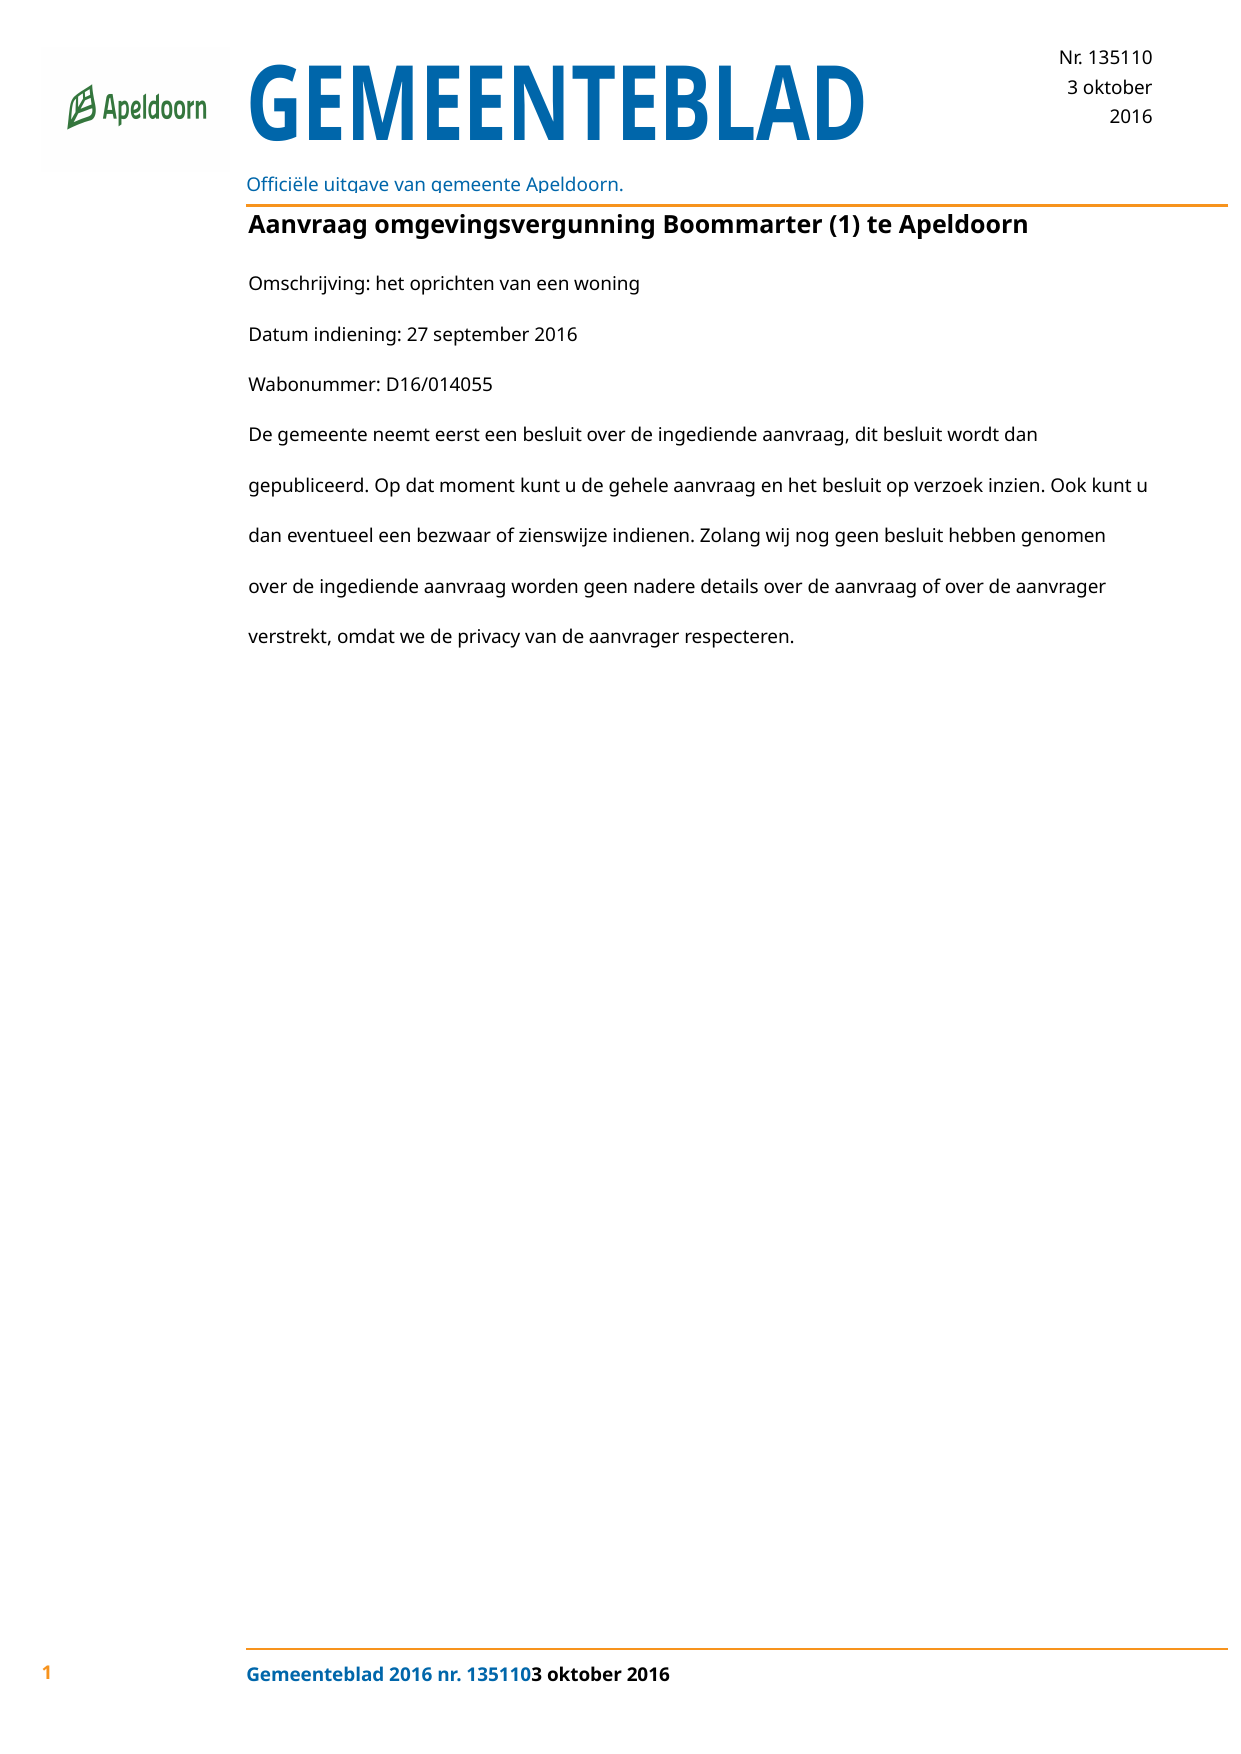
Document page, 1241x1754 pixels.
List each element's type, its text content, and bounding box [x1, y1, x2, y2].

text Aanvraag omgevingsvergunning Boommarter (1) te Apeldoorn [248, 207, 1152, 241]
picture [41, 47, 231, 172]
text gepubliceerd. Op dat moment kunt u de gehele aanvraag en het besluit op verzoek inzien. Ook kunt u [248, 472, 1152, 498]
text Datum indiening: 27 september 2016 [248, 321, 1152, 346]
text De gemeente neemt eerst een besluit over de ingediende aanvraag, dit besluit wordt dan [248, 422, 1152, 447]
text Omschrijving: het oprichten van een woning [248, 270, 1152, 296]
text dan eventueel een bezwaar of zienswijze indienen. Zolang wij nog geen besluit hebben genomen [248, 522, 1152, 548]
text over de ingediende aanvraag worden geen nadere details over de aanvraag of over de aanvrager [248, 573, 1152, 598]
text Wabonummer: D16/014055 [248, 371, 1152, 397]
text verstrekt, omdat we de privacy van de aanvrager respecteren. [248, 623, 1152, 649]
